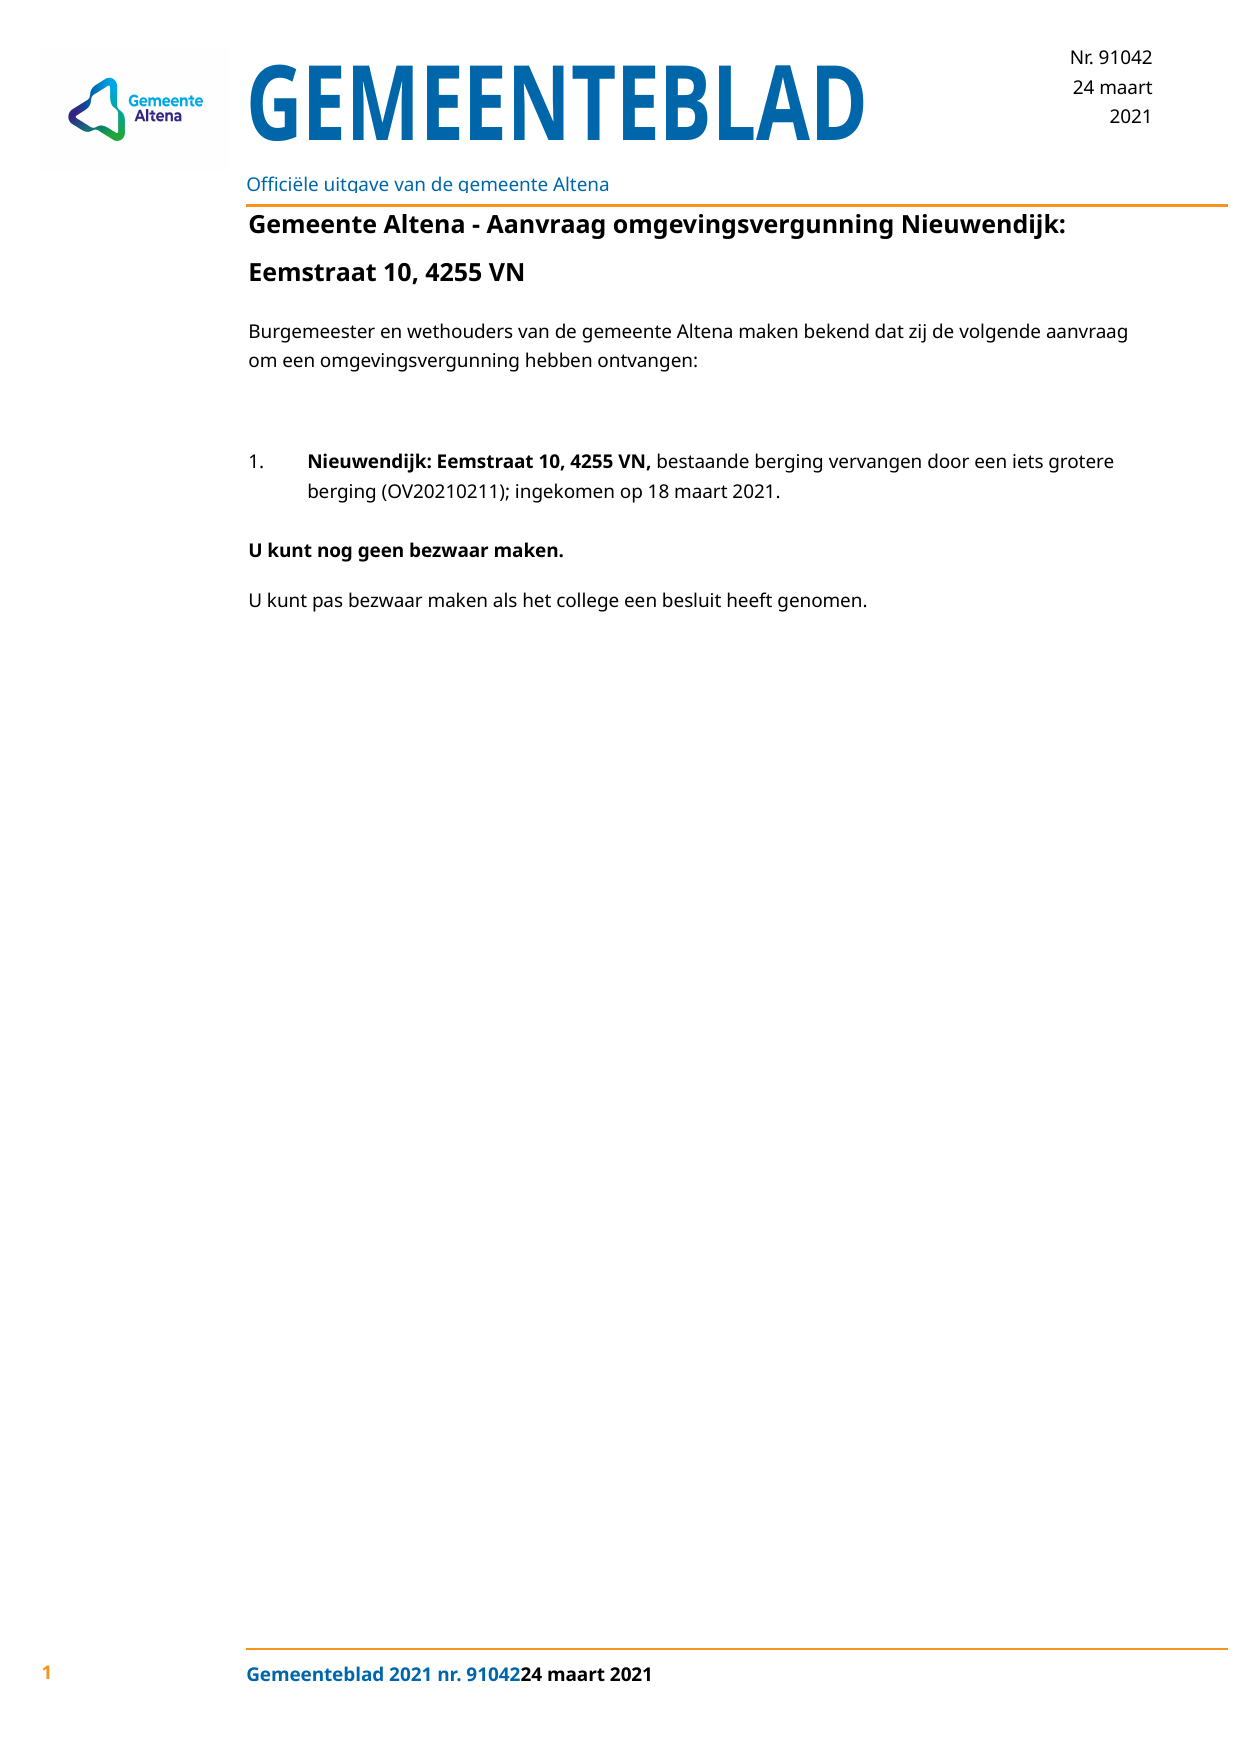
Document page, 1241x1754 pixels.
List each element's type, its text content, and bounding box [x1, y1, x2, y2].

text Burgemeester en wethouders van de gemeente Altena maken bekend dat zij de volgende aanvraag om een omgevingsvergunning hebben ontvangen: [248, 318, 1152, 373]
text U kunt pas bezwaar maken als het college een besluit heeft genomen. [248, 587, 1152, 613]
picture [41, 47, 231, 172]
list Nieuwendijk: Eemstraat 10, 4255 VN, bestaande berging vervangen door een iets grotere berging (OV20210211); ingekomen op 18 maart 2021. [248, 448, 1152, 504]
text U kunt nog geen bezwaar maken. [248, 537, 1152, 563]
text Gemeente Altena - Aanvraag omgevingsvergunning Nieuwendijk: Eemstraat 10, 4255 VN [248, 207, 1152, 288]
